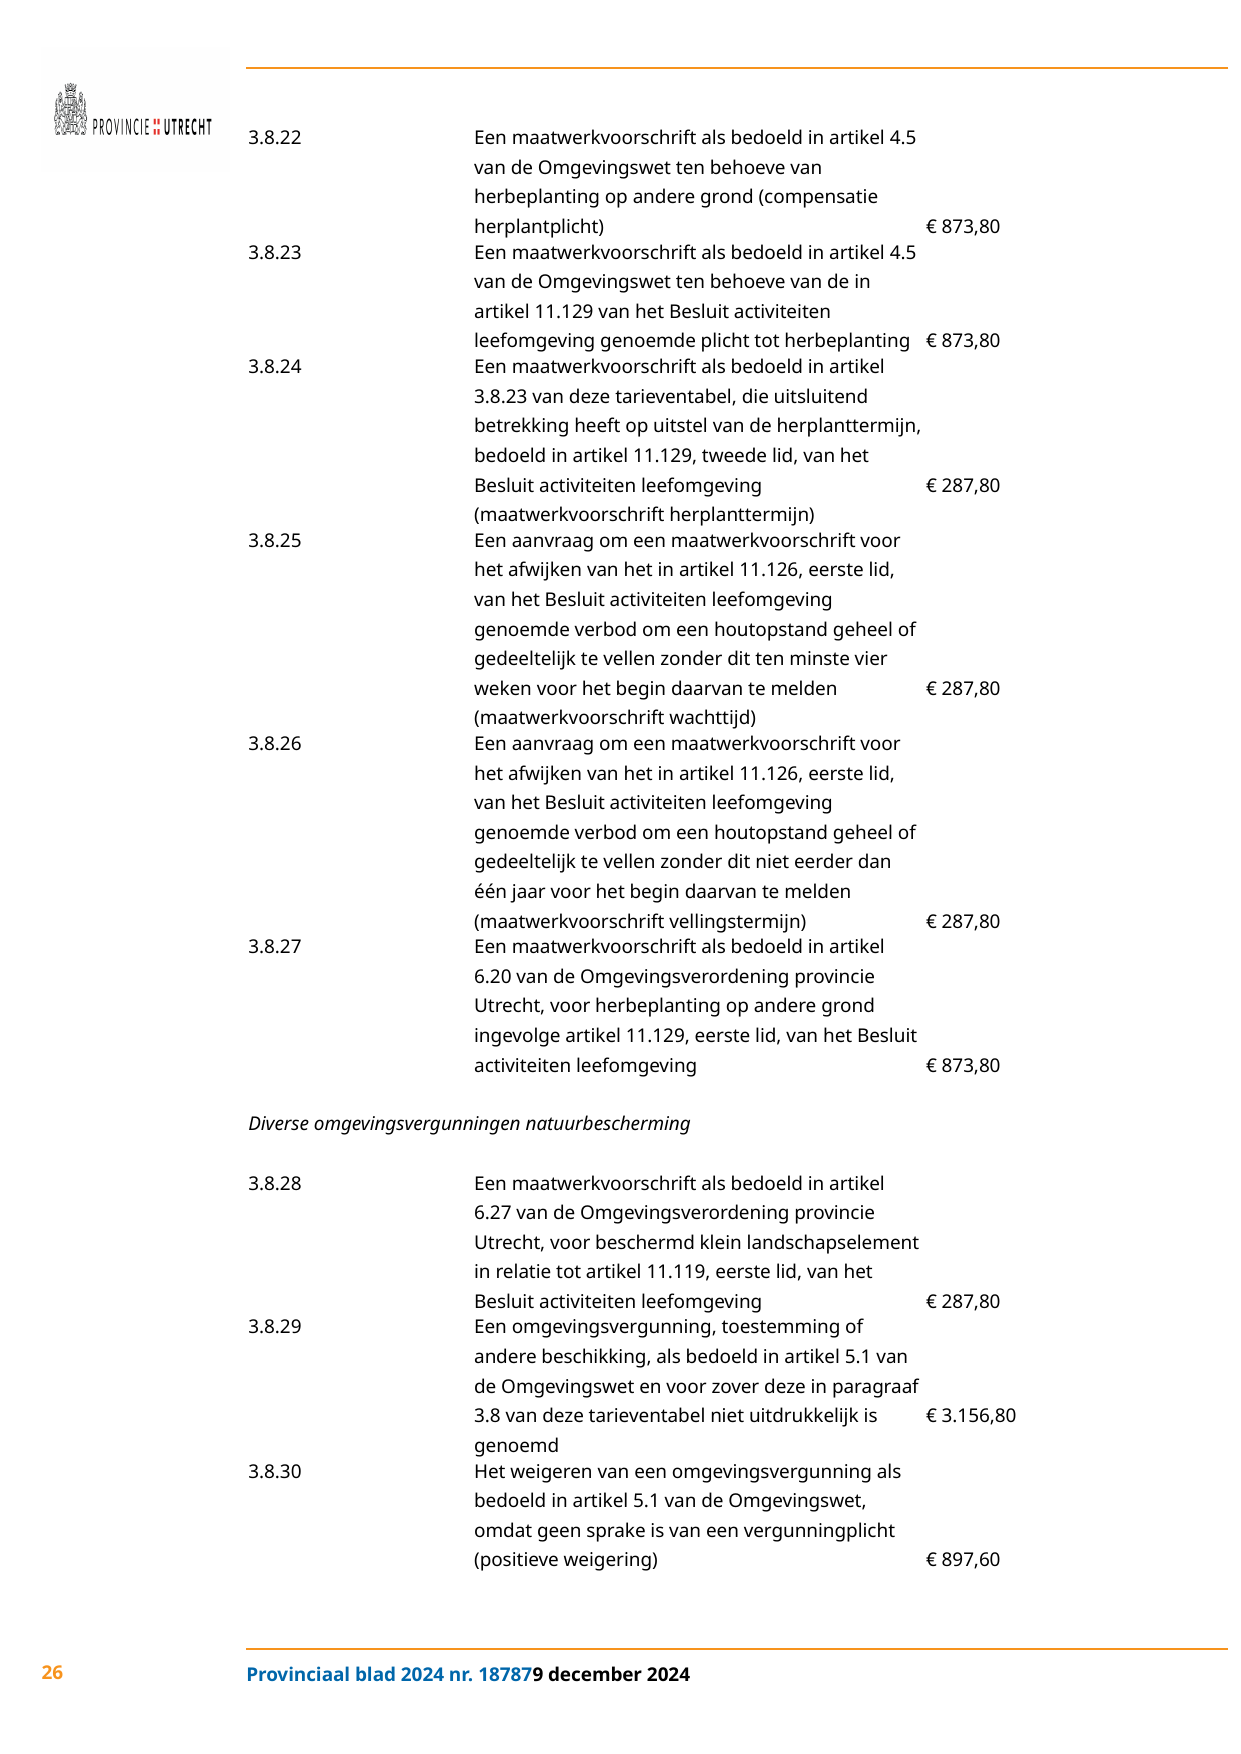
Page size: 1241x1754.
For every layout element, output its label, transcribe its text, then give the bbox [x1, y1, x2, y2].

table_header 3.8.22 [248, 125, 474, 239]
table_cell 3.8.24 [248, 354, 474, 527]
table_cell Een omgevingsvergunning, toestemming of andere beschikking, als bedoeld in artikel 5.1 van de Omgevingswet en voor zover deze in paragraaf 3.8 van deze tarieventabel niet uitdrukkelijk is genoemd [474, 1314, 926, 1458]
table_header Een maatwerkvoorschrift als bedoeld in artikel 4.5 van de Omgevingswet ten behoeve van herbeplanting op andere grond (compensatie herplantplicht) [474, 125, 926, 239]
table_cell 3.8.29 [248, 1314, 474, 1458]
table_cell € 873,80 [926, 934, 1152, 1078]
table_header 3.8.28 [248, 1170, 474, 1314]
table_cell € 897,60 [926, 1458, 1152, 1572]
table_cell Een maatwerkvoorschrift als bedoeld in artikel 3.8.23 van deze tarieventabel, die uitsluitend betrekking heeft op uitstel van de herplanttermijn, bedoeld in artikel 11.129, tweede lid, van het Besluit activiteiten leefomgeving (maatwerkvoorschrift herplanttermijn) [474, 354, 926, 527]
table_cell Een maatwerkvoorschrift als bedoeld in artikel 4.5 van de Omgevingswet ten behoeve van de in artikel 11.129 van het Besluit activiteiten leefomgeving genoemde plicht tot herbeplanting [474, 239, 926, 353]
table_cell € 287,80 [926, 527, 1152, 730]
table_cell € 873,80 [926, 239, 1152, 353]
table_header € 873,80 [926, 125, 1152, 239]
text Diverse omgevingsvergunningen natuurbescherming [248, 1110, 1152, 1136]
table_cell € 3.156,80 [926, 1314, 1152, 1458]
table_cell 3.8.27 [248, 934, 474, 1078]
table_cell Een aanvraag om een maatwerkvoorschrift voor het afwijken van het in artikel 11.126, eerste lid, van het Besluit activiteiten leefomgeving genoemde verbod om een houtopstand geheel of gedeeltelijk te vellen zonder dit ten minste vier weken voor het begin daarvan te melden (maatwerkvoorschrift wachttijd) [474, 527, 926, 730]
table_cell 3.8.26 [248, 730, 474, 933]
table_cell 3.8.23 [248, 239, 474, 353]
table_cell € 287,80 [926, 730, 1152, 933]
table_cell Het weigeren van een omgevingsvergunning als bedoeld in artikel 5.1 van de Omgevingswet, omdat geen sprake is van een vergunningplicht (positieve weigering) [474, 1458, 926, 1572]
picture [41, 47, 231, 172]
table_cell € 287,80 [926, 354, 1152, 527]
table_cell 3.8.30 [248, 1458, 474, 1572]
table_header € 287,80 [926, 1170, 1152, 1314]
table_cell 3.8.25 [248, 527, 474, 730]
table_header Een maatwerkvoorschrift als bedoeld in artikel 6.27 van de Omgevingsverordening provincie Utrecht, voor beschermd klein landschapselement in relatie tot artikel 11.119, eerste lid, van het Besluit activiteiten leefomgeving [474, 1170, 926, 1314]
table_cell Een aanvraag om een maatwerkvoorschrift voor het afwijken van het in artikel 11.126, eerste lid, van het Besluit activiteiten leefomgeving genoemde verbod om een houtopstand geheel of gedeeltelijk te vellen zonder dit niet eerder dan één jaar voor het begin daarvan te melden (maatwerkvoorschrift vellingstermijn) [474, 730, 926, 933]
table_cell Een maatwerkvoorschrift als bedoeld in artikel 6.20 van de Omgevingsverordening provincie Utrecht, voor herbeplanting op andere grond ingevolge artikel 11.129, eerste lid, van het Besluit activiteiten leefomgeving [474, 934, 926, 1078]
